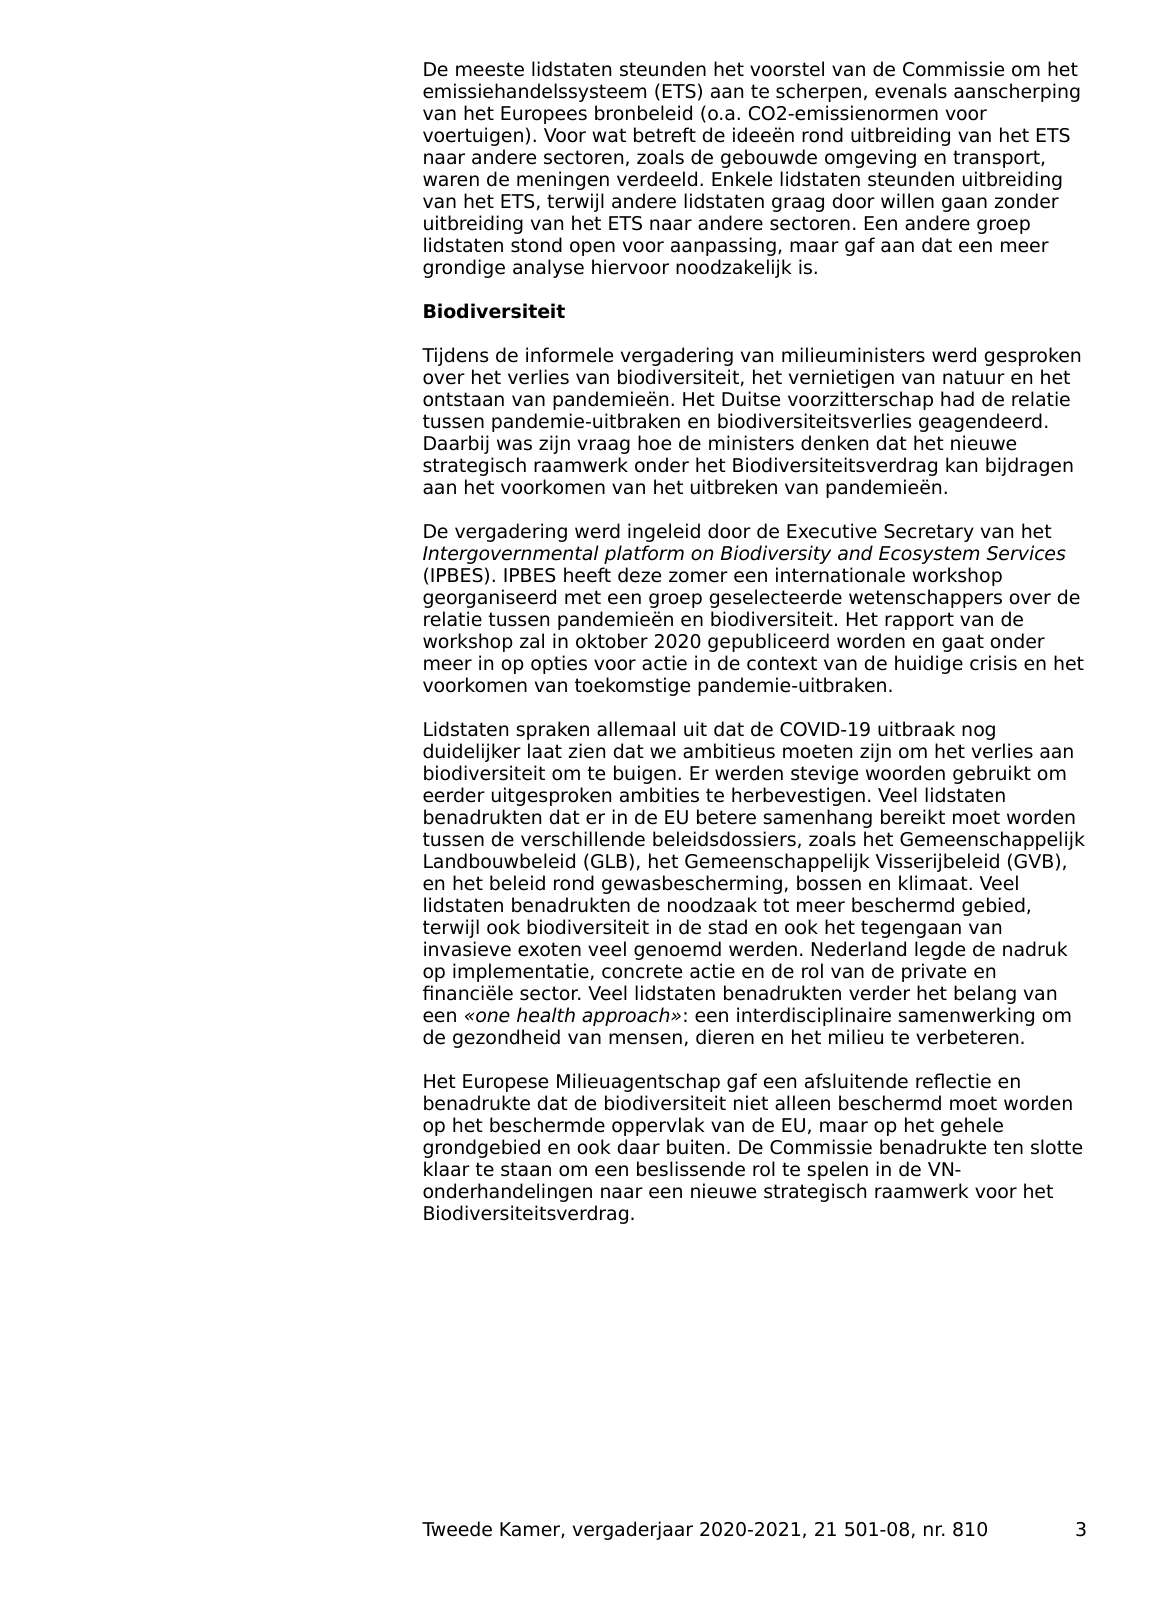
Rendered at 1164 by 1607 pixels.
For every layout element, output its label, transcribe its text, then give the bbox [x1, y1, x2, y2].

text Lidstaten spraken allemaal uit dat de COVID-19 uitbraak nog duidelijker laat zien dat we ambitieus moeten zijn om het verlies aan biodiversiteit om te buigen. Er werden stevige woorden gebruikt om eerder uitgesproken ambities te herbevestigen. Veel lidstaten benadrukten dat er in de EU betere samenhang bereikt moet worden tussen de verschillende beleidsdossiers, zoals het Gemeenschappelijk Landbouwbeleid (GLB), het Gemeenschappelijk Visserijbeleid (GVB), en het beleid rond gewasbescherming, bossen en klimaat. Veel lidstaten benadrukten de noodzaak tot meer beschermd gebied, terwijl ook biodiversiteit in de stad en ook het tegengaan van invasieve exoten veel genoemd werden. Nederland legde de nadruk op implementatie, concrete actie en de rol van de private en financiële sector. Veel lidstaten benadrukten verder het belang van een «one health approach»: een interdisciplinaire samenwerking om de gezondheid van mensen, dieren en het milieu te verbeteren. [422, 719, 1087, 1049]
text Tijdens de informele vergadering van milieuministers werd gesproken over het verlies van biodiversiteit, het vernietigen van natuur en het ontstaan van pandemieën. Het Duitse voorzitterschap had de relatie tussen pandemie-uitbraken en biodiversiteitsverlies geagendeerd. Daarbij was zijn vraag hoe de ministers denken dat het nieuwe strategisch raamwerk onder het Biodiversiteitsverdrag kan bijdragen aan het voorkomen van het uitbreken van pandemieën. [422, 345, 1087, 499]
text De vergadering werd ingeleid door de Executive Secretary van het Intergovernmental platform on Biodiversity and Ecosystem Services (IPBES). IPBES heeft deze zomer een internationale workshop georganiseerd met een groep geselecteerde wetenschappers over de relatie tussen pandemieën en biodiversiteit. Het rapport van de workshop zal in oktober 2020 gepubliceerd worden en gaat onder meer in op opties voor actie in de context van de huidige crisis en het voorkomen van toekomstige pandemie-uitbraken. [422, 521, 1087, 697]
text De meeste lidstaten steunden het voorstel van de Commissie om het emissiehandelssysteem (ETS) aan te scherpen, evenals aanscherping van het Europees bronbeleid (o.a. CO2-emissienormen voor voertuigen). Voor wat betreft de ideeën rond uitbreiding van het ETS naar andere sectoren, zoals de gebouwde omgeving en transport, waren de meningen verdeeld. Enkele lidstaten steunden uitbreiding van het ETS, terwijl andere lidstaten graag door willen gaan zonder uitbreiding van het ETS naar andere sectoren. Een andere groep lidstaten stond open voor aanpassing, maar gaf aan dat een meer grondige analyse hiervoor noodzakelijk is. [422, 59, 1087, 279]
subtitle Biodiversiteit [422, 301, 1087, 323]
text Het Europese Milieuagentschap gaf een afsluitende reflectie en benadrukte dat de biodiversiteit niet alleen beschermd moet worden op het beschermde oppervlak van de EU, maar op het gehele grondgebied en ook daar buiten. De Commissie benadrukte ten slotte klaar te staan om een beslissende rol te spelen in de VN-onderhandelingen naar een nieuwe strategisch raamwerk voor het Biodiversiteitsverdrag. [422, 1071, 1087, 1225]
